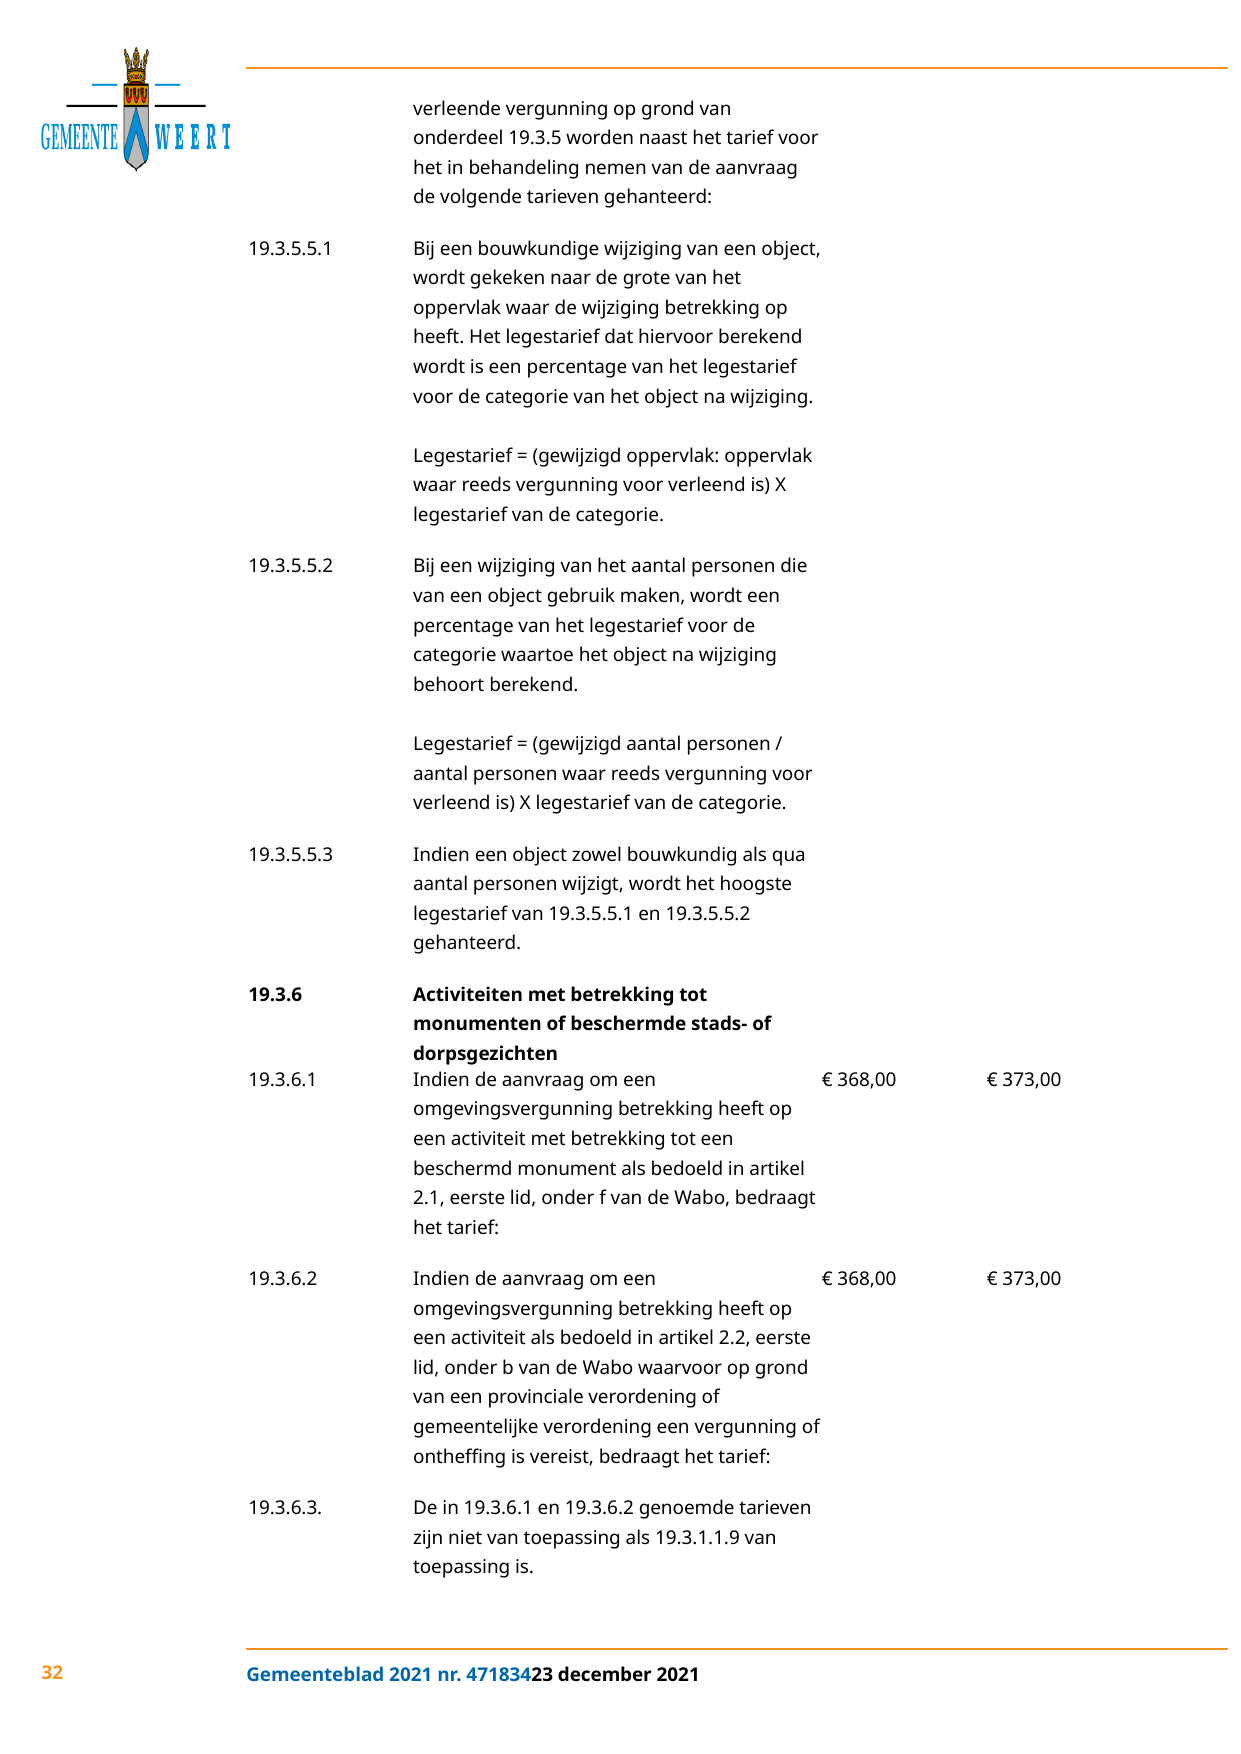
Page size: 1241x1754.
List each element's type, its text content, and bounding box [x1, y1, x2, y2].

table_cell [822, 1240, 987, 1265]
table_cell 19.3.6.3. [248, 1494, 413, 1579]
table_cell [248, 209, 413, 235]
table_cell Bij een wijziging van het aantal personen die van een object gebruik maken, wordt een percentage van het legestarief voor de categorie waartoe het object na wijziging behoort berekend. Legestarief = (gewijzigd aantal personen / aantal personen waar reeds vergunning voor verleend is) X legestarief van de categorie. [413, 553, 822, 815]
table_cell [413, 1469, 822, 1494]
table_cell [822, 553, 987, 815]
table_cell verleende vergunning op grond van onderdeel 19.3.5 worden naast het tarief voor het in behandeling nemen van de aanvraag de volgende tarieven gehanteerd: [413, 95, 822, 209]
table_cell [822, 841, 987, 955]
table_cell [822, 209, 987, 235]
table_cell Indien een object zowel bouwkundig als qua aantal personen wijzigt, wordt het hoogste legestarief van 19.3.5.5.1 en 19.3.5.5.2 gehanteerd. [413, 841, 822, 955]
table_cell [413, 209, 822, 235]
table_cell [987, 955, 1152, 981]
table_cell [248, 527, 413, 553]
table_cell De in 19.3.6.1 en 19.3.6.2 genoemde tarieven zijn niet van toepassing als 19.3.1.1.9 van toepassing is. [413, 1494, 822, 1579]
table_cell [248, 955, 413, 981]
table_cell [248, 815, 413, 841]
table_cell € 368,00 [822, 1265, 987, 1468]
table_cell € 373,00 [987, 1265, 1152, 1468]
table_cell [822, 1579, 987, 1605]
table_cell [987, 209, 1152, 235]
table_cell [413, 955, 822, 981]
table_cell [987, 1240, 1152, 1265]
table_cell [248, 95, 413, 209]
table_cell [413, 815, 822, 841]
table_cell [987, 235, 1152, 527]
table_cell [822, 235, 987, 527]
table_cell [822, 95, 987, 209]
table_cell [822, 981, 987, 1066]
table_cell [248, 1579, 413, 1605]
picture [41, 47, 231, 172]
table_cell Indien de aanvraag om een omgevingsvergunning betrekking heeft op een activiteit met betrekking tot een beschermd monument als bedoeld in artikel 2.1, eerste lid, onder f van de Wabo, bedraagt het tarief: [413, 1066, 822, 1239]
table_cell [822, 955, 987, 981]
table_cell € 373,00 [987, 1066, 1152, 1239]
table_cell Bij een bouwkundige wijziging van een object, wordt gekeken naar de grote van het oppervlak waar de wijziging betrekking op heeft. Het legestarief dat hiervoor berekend wordt is een percentage van het legestarief voor de categorie van het object na wijziging. Legestarief = (gewijzigd oppervlak: oppervlak waar reeds vergunning voor verleend is) X legestarief van de categorie. [413, 235, 822, 527]
table_cell [987, 95, 1152, 209]
table_cell [987, 553, 1152, 815]
table_cell [987, 1494, 1152, 1579]
table_cell [413, 527, 822, 553]
table_cell [987, 1469, 1152, 1494]
table_cell [987, 527, 1152, 553]
table_cell Indien de aanvraag om een omgevingsvergunning betrekking heeft op een activiteit als bedoeld in artikel 2.2, eerste lid, onder b van de Wabo waarvoor op grond van een provinciale verordening of gemeentelijke verordening een vergunning of ontheffing is vereist, bedraagt het tarief: [413, 1265, 822, 1468]
table_cell 19.3.6.2 [248, 1265, 413, 1468]
table_cell [822, 527, 987, 553]
table_cell [413, 1240, 822, 1265]
table_cell [987, 815, 1152, 841]
table_cell [248, 1240, 413, 1265]
table_cell 19.3.6 [248, 981, 413, 1066]
table_cell [987, 981, 1152, 1066]
table_cell € 368,00 [822, 1066, 987, 1239]
table_cell 19.3.5.5.1 [248, 235, 413, 527]
table_cell 19.3.6.1 [248, 1066, 413, 1239]
table_cell [822, 815, 987, 841]
table_cell [987, 1579, 1152, 1605]
table_cell [413, 1579, 822, 1605]
table_cell 19.3.5.5.3 [248, 841, 413, 955]
table_cell [248, 1469, 413, 1494]
table_cell [987, 841, 1152, 955]
table_cell 19.3.5.5.2 [248, 553, 413, 815]
table_cell [822, 1494, 987, 1579]
table_cell [822, 1469, 987, 1494]
table_cell Activiteiten met betrekking tot monumenten of beschermde stads- of dorpsgezichten [413, 981, 822, 1066]
